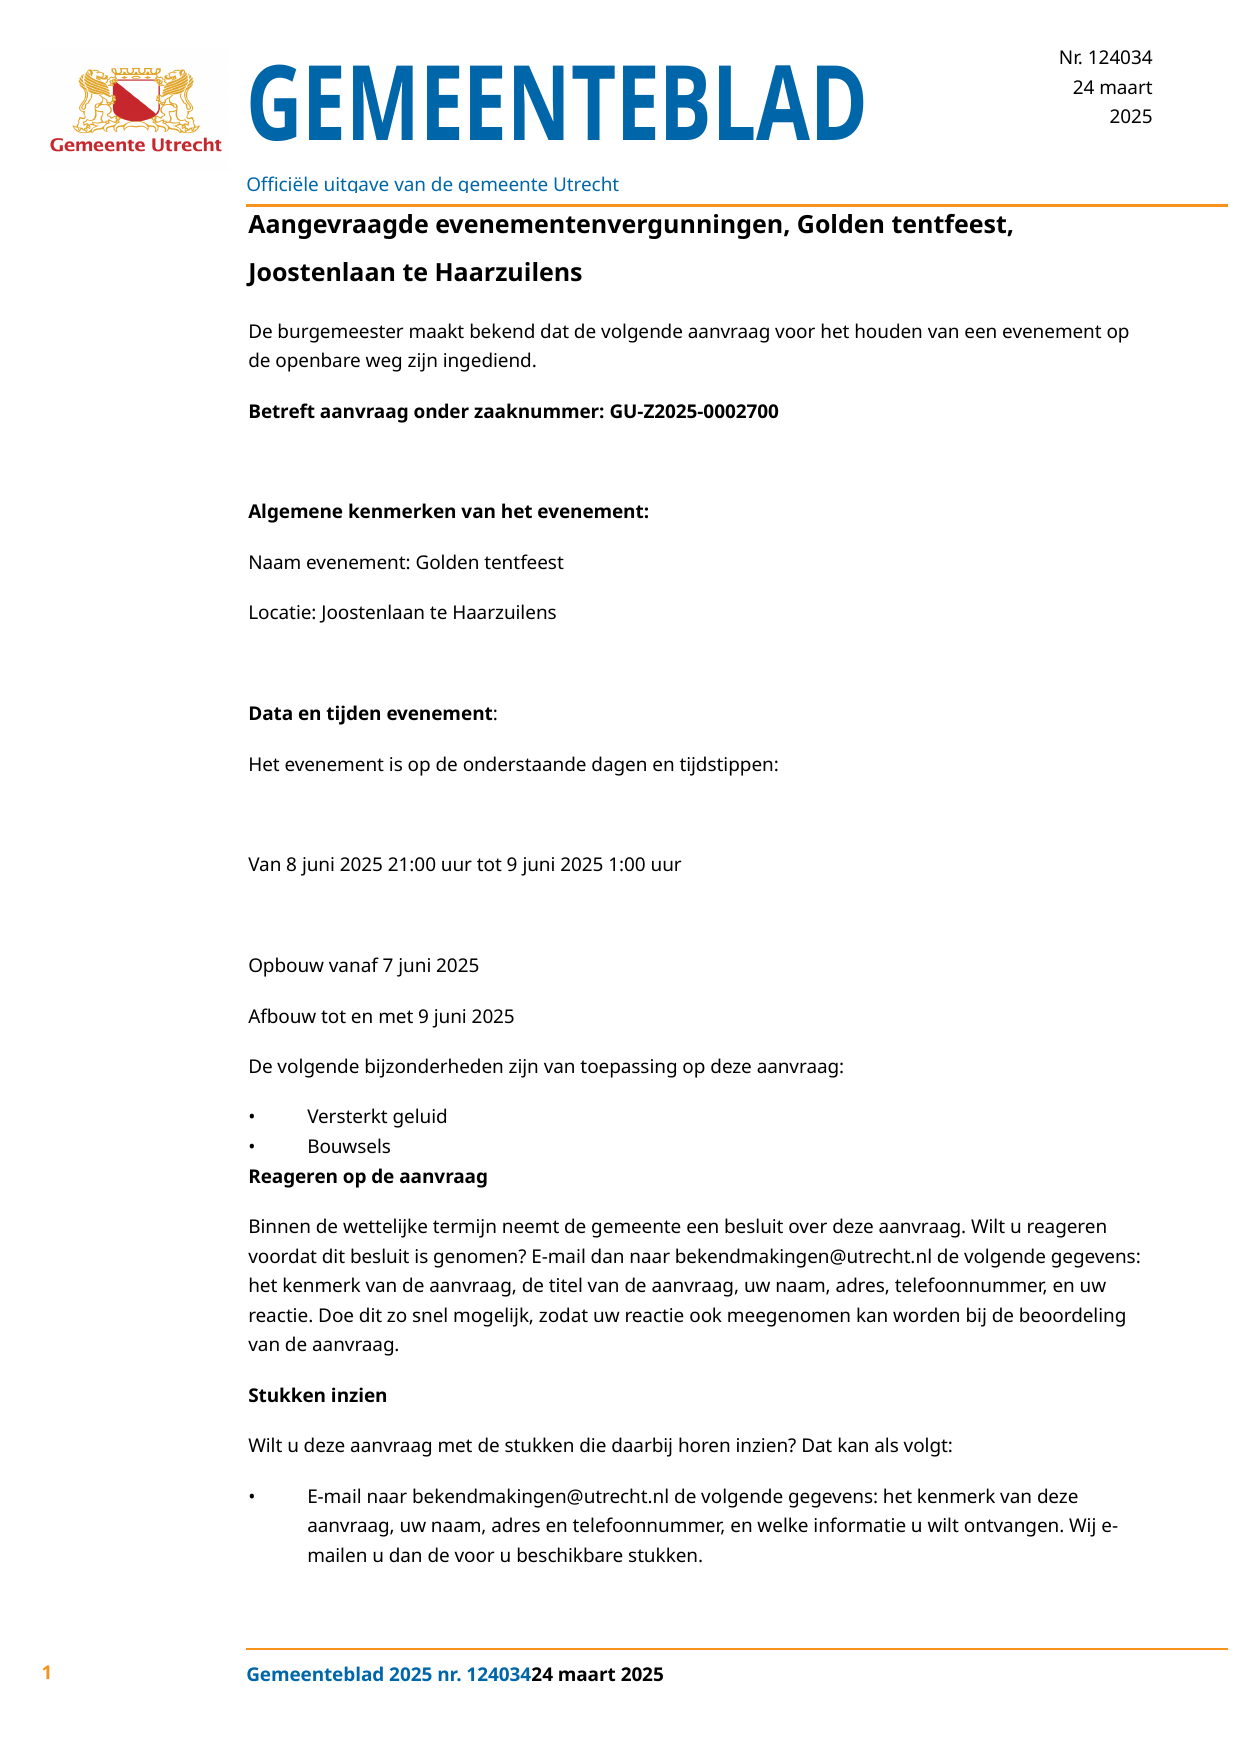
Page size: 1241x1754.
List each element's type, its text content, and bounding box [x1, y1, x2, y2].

text Data en tijden evenement: [248, 700, 1152, 726]
text Betreft aanvraag onder zaaknummer: GU-Z2025-0002700 [248, 398, 1152, 424]
list Bouwsels [248, 1133, 1152, 1159]
text Afbouw tot en met 9 juni 2025 [248, 1003, 1152, 1029]
text Reageren op de aanvraag [248, 1163, 1152, 1189]
text Naam evenement: Golden tentfeest [248, 549, 1152, 575]
text Aangevraagde evenementenvergunningen, Golden tentfeest, Joostenlaan te Haarzuilens [248, 207, 1152, 288]
text Het evenement is op de onderstaande dagen en tijdstippen: [248, 751, 1152, 777]
text Locatie: Joostenlaan te Haarzuilens [248, 599, 1152, 625]
text Algemene kenmerken van het evenement: [248, 499, 1152, 524]
text De volgende bijzonderheden zijn van toepassing op deze aanvraag: [248, 1053, 1152, 1079]
picture [41, 47, 231, 172]
text Van 8 juni 2025 21:00 uur tot 9 juni 2025 1:00 uur [248, 852, 1152, 877]
list Versterkt geluid [248, 1104, 1152, 1129]
list E-mail naar bekendmakingen@utrecht.nl de volgende gegevens: het kenmerk van deze aanvraag, uw naam, adres en telefoonnummer, en welke informatie u wilt ontvangen. Wij e-mailen u dan de voor u beschikbare stukken. [248, 1483, 1152, 1568]
text Binnen de wettelijke termijn neemt de gemeente een besluit over deze aanvraag. Wilt u reageren voordat dit besluit is genomen? E-mail dan naar bekendmakingen@utrecht.nl de volgende gegevens: het kenmerk van de aanvraag, de titel van de aanvraag, uw naam, adres, telefoonnummer, en uw reactie. Doe dit zo snel mogelijk, zodat uw reactie ook meegenomen kan worden bij de beoordeling van de aanvraag. [248, 1213, 1152, 1357]
text Wilt u deze aanvraag met de stukken die daarbij horen inzien? Dat kan als volgt: [248, 1432, 1152, 1458]
text Opbouw vanaf 7 juni 2025 [248, 952, 1152, 978]
text Stukken inzien [248, 1382, 1152, 1408]
text De burgemeester maakt bekend dat de volgende aanvraag voor het houden van een evenement op de openbare weg zijn ingediend. [248, 318, 1152, 373]
